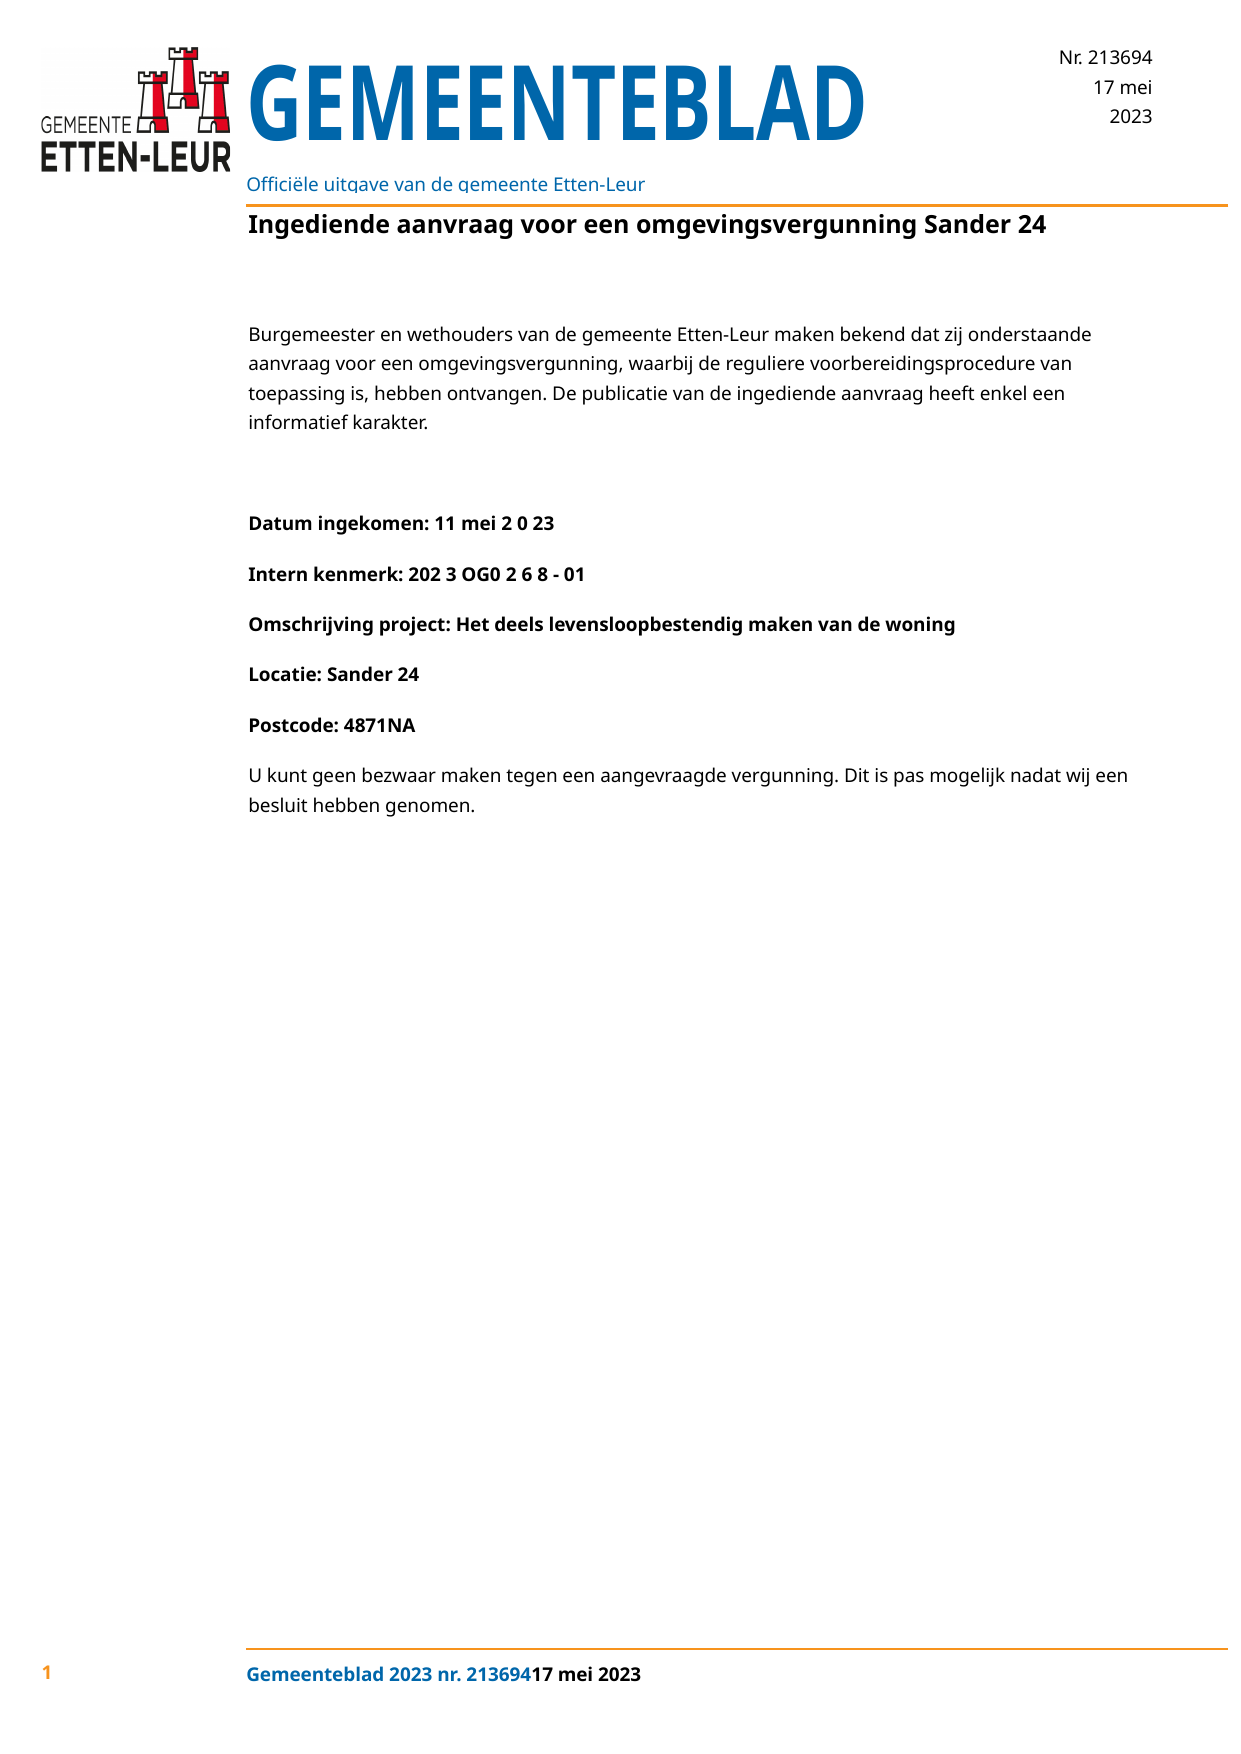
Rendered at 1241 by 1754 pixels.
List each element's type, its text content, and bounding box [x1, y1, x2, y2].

text Ingediende aanvraag voor een omgevingsvergunning Sander 24 [248, 207, 1152, 241]
text Intern kenmerk: 202 3 OG0 2 6 8 - 01 [248, 561, 1152, 586]
text U kunt geen bezwaar maken tegen een aangevraagde vergunning. Dit is pas mogelijk nadat wij een besluit hebben genomen. [248, 762, 1152, 818]
text Omschrijving project: Het deels levensloopbestendig maken van de woning [248, 611, 1152, 637]
picture [41, 47, 231, 172]
text Datum ingekomen: 11 mei 2 0 23 [248, 510, 1152, 536]
text Postcode: 4871NA [248, 712, 1152, 738]
text Burgemeester en wethouders van de gemeente Etten-Leur maken bekend dat zij onderstaande aanvraag voor een omgevingsvergunning, waarbij de reguliere voorbereidingsprocedure van toepassing is, hebben ontvangen. De publicatie van de ingediende aanvraag heeft enkel een informatief karakter. [248, 321, 1152, 435]
text Locatie: Sander 24 [248, 662, 1152, 687]
